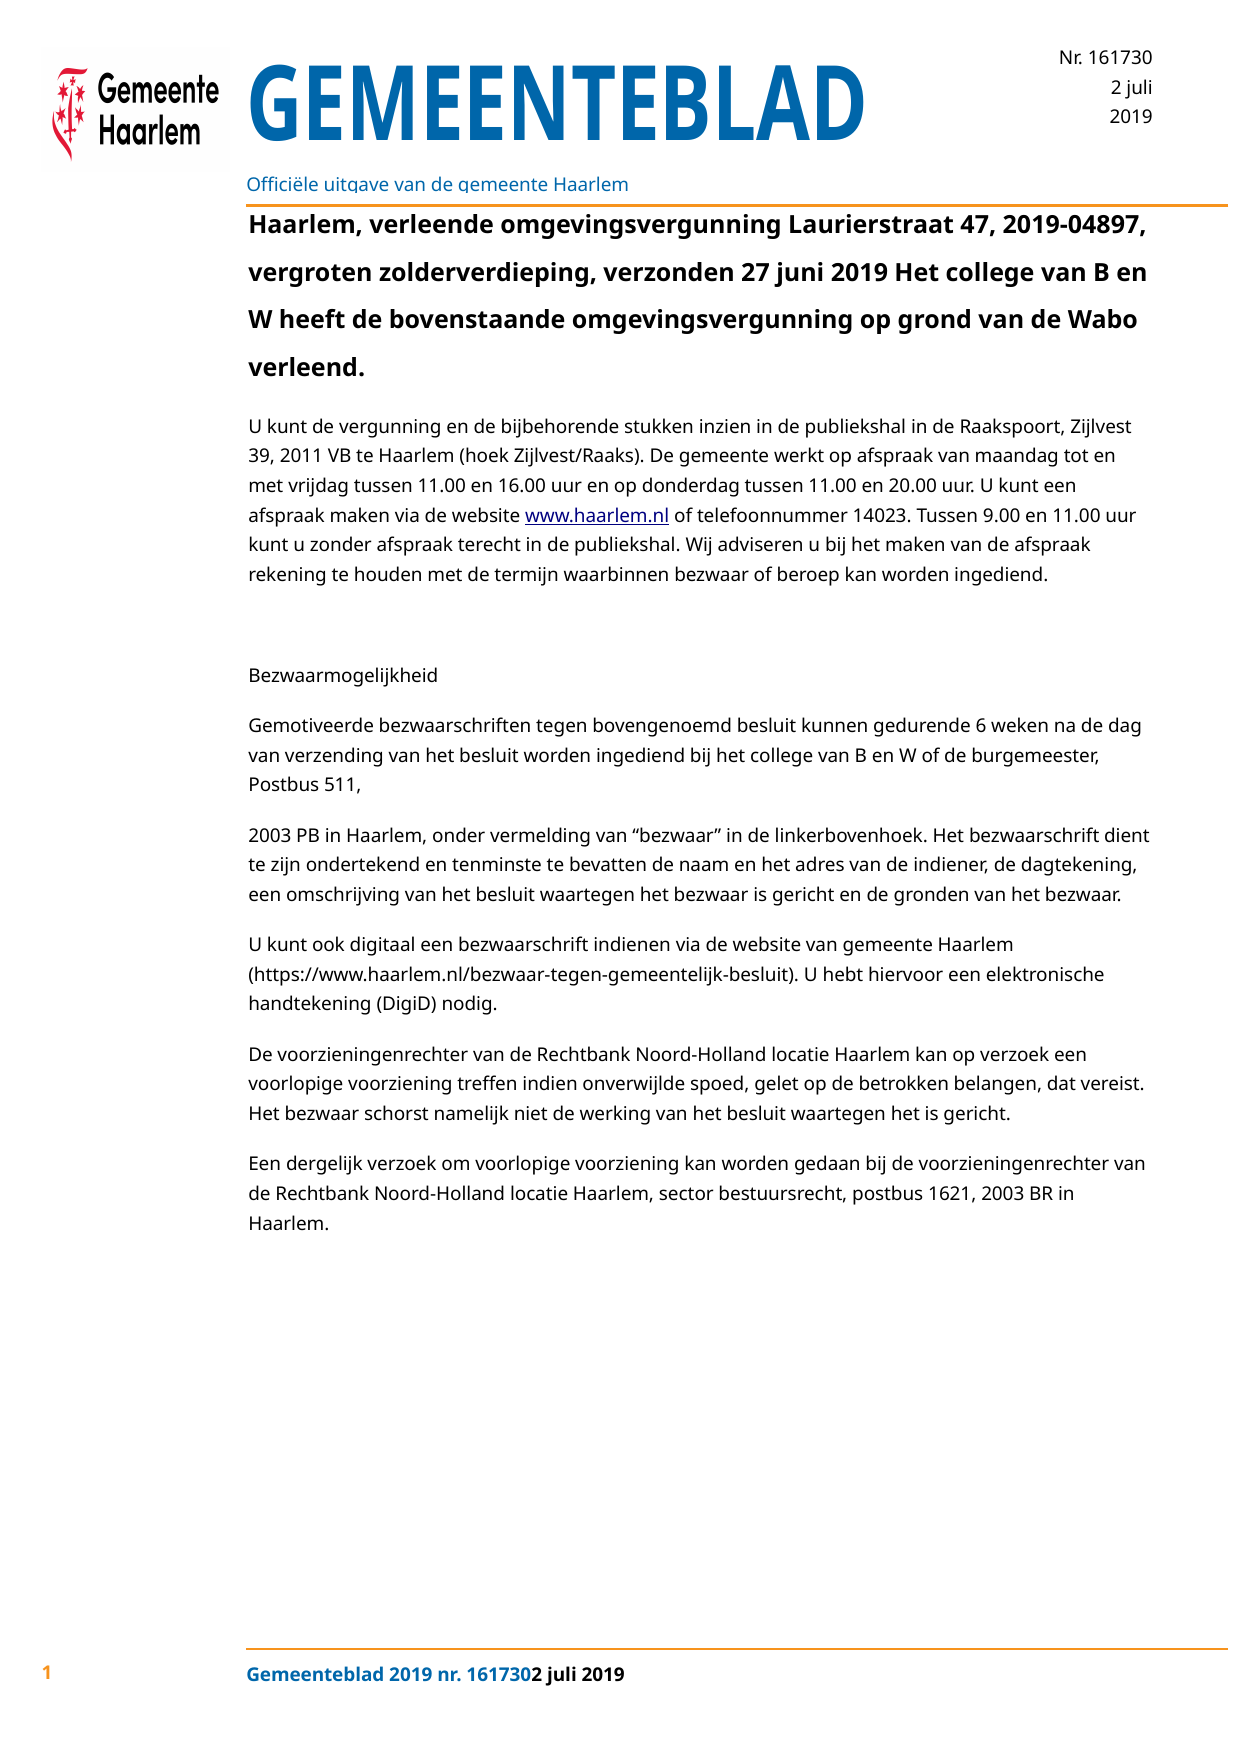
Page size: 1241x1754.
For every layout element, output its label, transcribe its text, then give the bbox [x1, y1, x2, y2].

text De voorzieningenrechter van de Rechtbank Noord-Holland locatie Haarlem kan op verzoek een voorlopige voorziening treffen indien onverwijlde spoed, gelet op de betrokken belangen, dat vereist. Het bezwaar schorst namelijk niet de werking van het besluit waartegen het is gericht. [248, 1041, 1152, 1126]
text 2003 PB in Haarlem, onder vermelding van “bezwaar” in de linkerbovenhoek. Het bezwaarschrift dient te zijn ondertekend en tenminste te bevatten de naam en het adres van de indiener, de dagtekening, een omschrijving van het besluit waartegen het bezwaar is gericht en de gronden van het bezwaar. [248, 822, 1152, 907]
text Een dergelijk verzoek om voorlopige voorziening kan worden gedaan bij de voorzieningenrechter van de Rechtbank Noord-Holland locatie Haarlem, sector bestuursrecht, postbus 1621, 2003 BR in Haarlem. [248, 1151, 1152, 1236]
text Bezwaarmogelijkheid [248, 662, 1152, 688]
text U kunt ook digitaal een bezwaarschrift indienen via de website van gemeente Haarlem (https://www.haarlem.nl/bezwaar-tegen-gemeentelijk-besluit). U hebt hiervoor een elektronische handtekening (DigiD) nodig. [248, 931, 1152, 1016]
text Gemotiveerde bezwaarschriften tegen bovengenoemd besluit kunnen gedurende 6 weken na de dag van verzending van het besluit worden ingediend bij het college van B en W of de burgemeester, Postbus 511, [248, 712, 1152, 797]
picture [41, 47, 231, 172]
text Haarlem, verleende omgevingsvergunning Laurierstraat 47, 2019-04897, vergroten zolderverdieping, verzonden 27 juni 2019 Het college van B en W heeft de bovenstaande omgevingsvergunning op grond van de Wabo verleend. [248, 207, 1152, 384]
text U kunt de vergunning en de bijbehorende stukken inzien in de publiekshal in de Raakspoort, Zijlvest 39, 2011 VB te Haarlem (hoek Zijlvest/Raaks). De gemeente werkt op afspraak van maandag tot en met vrijdag tussen 11.00 en 16.00 uur en op donderdag tussen 11.00 en 20.00 uur. U kunt een afspraak maken via de website www.haarlem.nl of telefoonnummer 14023. Tussen 9.00 en 11.00 uur kunt u zonder afspraak terecht in de publiekshal. Wij adviseren u bij het maken van de afspraak rekening te houden met de termijn waarbinnen bezwaar of beroep kan worden ingediend. [248, 413, 1152, 587]
